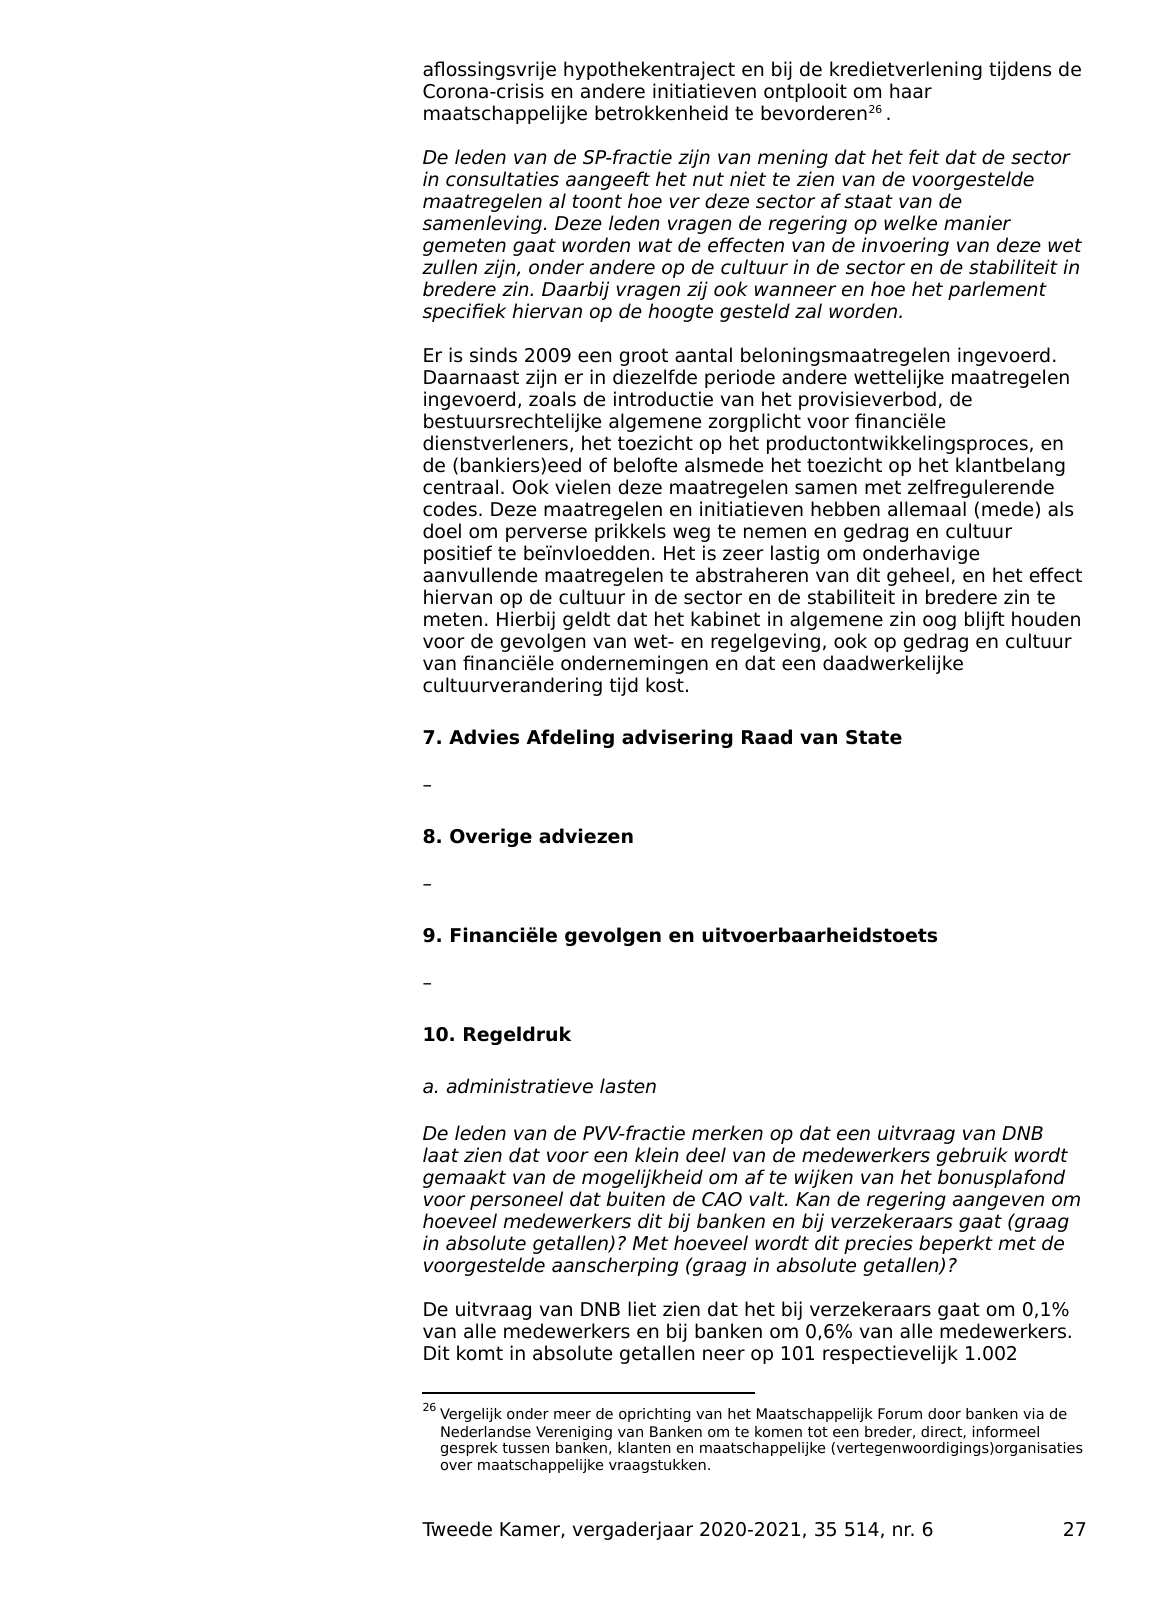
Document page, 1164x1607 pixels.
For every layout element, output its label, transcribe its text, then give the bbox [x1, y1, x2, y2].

subtitle 7. Advies Afdeling advisering Raad van State [422, 727, 1087, 749]
text – [422, 972, 1087, 994]
text aflossingsvrije hypothekentraject en bij de kredietverlening tijdens de Corona-crisis en andere initiatieven ontplooit om haar maatschappelijke betrokkenheid te bevorderen. [422, 59, 1087, 125]
text – [422, 873, 1087, 895]
text Vergelijk onder meer de oprichting van het Maatschappelijk Forum door banken via de Nederlandse Vereniging van Banken om te komen tot een breder, direct, informeel gesprek tussen banken, klanten en maatschappelijke (vertegenwoordigings)organisaties over maatschappelijke vraagstukken. [422, 1402, 1087, 1474]
subtitle 10. Regeldruk [422, 1024, 1087, 1046]
text De uitvraag van DNB liet zien dat het bij verzekeraars gaat om 0,1% van alle medewerkers en bij banken om 0,6% van alle medewerkers. Dit komt in absolute getallen neer op 101 respectievelijk 1.002 [422, 1299, 1087, 1365]
text – [422, 774, 1087, 796]
subtitle a. administratieve lasten [422, 1076, 1087, 1098]
text De leden van de SP-fractie zijn van mening dat het feit dat de sector in consultaties aangeeft het nut niet te zien van de voorgestelde maatregelen al toont hoe ver deze sector af staat van de samenleving. Deze leden vragen de regering op welke manier gemeten gaat worden wat de effecten van de invoering van deze wet zullen zijn, onder andere op de cultuur in de sector en de stabiliteit in bredere zin. Daarbij vragen zij ook wanneer en hoe het parlement specifiek hiervan op de hoogte gesteld zal worden. [422, 147, 1087, 323]
subtitle 9. Financiële gevolgen en uitvoerbaarheidstoets [422, 925, 1087, 947]
text Er is sinds 2009 een groot aantal beloningsmaatregelen ingevoerd. Daarnaast zijn er in diezelfde periode andere wettelijke maatregelen ingevoerd, zoals de introductie van het provisieverbod, de bestuursrechtelijke algemene zorgplicht voor financiële dienstverleners, het toezicht op het productontwikkelingsproces, en de (bankiers)eed of belofte alsmede het toezicht op het klantbelang centraal. Ook vielen deze maatregelen samen met zelfregulerende codes. Deze maatregelen en initiatieven hebben allemaal (mede) als doel om perverse prikkels weg te nemen en gedrag en cultuur positief te beïnvloedden. Het is zeer lastig om onderhavige aanvullende maatregelen te abstraheren van dit geheel, en het effect hiervan op de cultuur in de sector en de stabiliteit in bredere zin te meten. Hierbij geldt dat het kabinet in algemene zin oog blijft houden voor de gevolgen van wet- en regelgeving, ook op gedrag en cultuur van financiële ondernemingen en dat een daadwerkelijke cultuurverandering tijd kost. [422, 345, 1087, 697]
subtitle 8. Overige adviezen [422, 826, 1087, 848]
text De leden van de PVV-fractie merken op dat een uitvraag van DNB laat zien dat voor een klein deel van de medewerkers gebruik wordt gemaakt van de mogelijkheid om af te wijken van het bonusplafond voor personeel dat buiten de CAO valt. Kan de regering aangeven om hoeveel medewerkers dit bij banken en bij verzekeraars gaat (graag in absolute getallen)? Met hoeveel wordt dit precies beperkt met de voorgestelde aanscherping (graag in absolute getallen)? [422, 1123, 1087, 1277]
